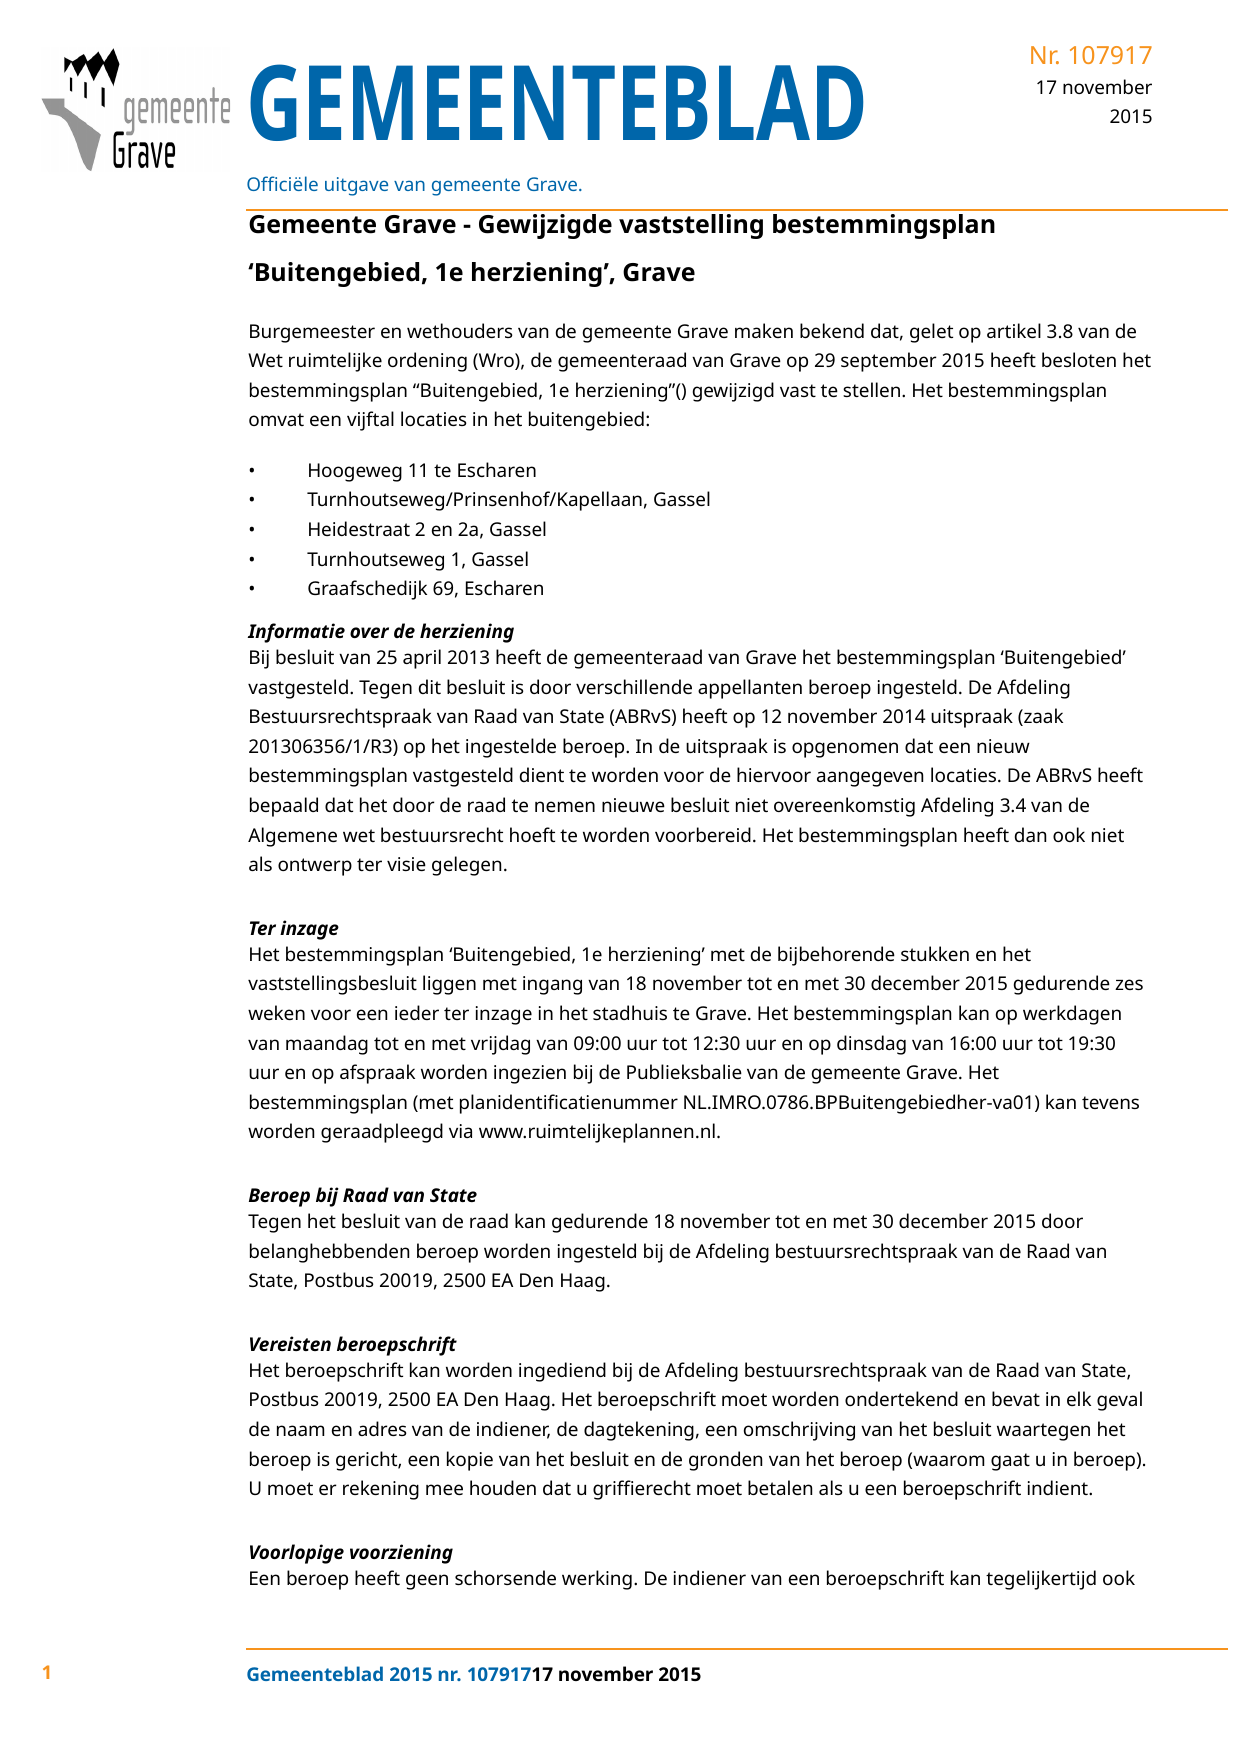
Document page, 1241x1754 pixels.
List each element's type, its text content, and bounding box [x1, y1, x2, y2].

list Heidestraat 2 en 2a, Gassel [248, 516, 1152, 542]
list Graafschedijk 69, Escharen [248, 575, 1152, 601]
list Hoogeweg 11 te Escharen [248, 457, 1152, 483]
picture [41, 47, 231, 172]
text Gemeente Grave - Gewijzigde vaststelling bestemmingsplan ‘Buitengebied, 1e herziening’, Grave [248, 211, 1152, 288]
text Burgemeester en wethouders van de gemeente Grave maken bekend dat, gelet op artikel 3.8 van de Wet ruimtelijke ordening (Wro), de gemeenteraad van Grave op 29 september 2015 heeft besloten het bestemmingsplan “Buitengebied, 1e herziening”() gewijzigd vast te stellen. Het bestemmingsplan omvat een vijftal locaties in het buitengebied: [248, 318, 1152, 432]
text Ter inzage [248, 915, 1152, 941]
text Voorlopige voorziening [248, 1539, 1152, 1565]
text Beroep bij Raad van State [248, 1182, 1152, 1208]
text Het bestemmingsplan ‘Buitengebied, 1e herziening’ met de bijbehorende stukken en het vaststellingsbesluit liggen met ingang van 18 november tot en met 30 december 2015 gedurende zes weken voor een ieder ter inzage in het stadhuis te Grave. Het bestemmingsplan kan op werkdagen van maandag tot en met vrijdag van 09:00 uur tot 12:30 uur en op dinsdag van 16:00 uur tot 19:30 uur en op afspraak worden ingezien bij de Publieksbalie van de gemeente Grave. Het bestemmingsplan (met planidentificatienummer NL.IMRO.0786.BPBuitengebiedher-va01) kan tevens worden geraadpleegd via www.ruimtelijkeplannen.nl. [248, 941, 1152, 1144]
text Tegen het besluit van de raad kan gedurende 18 november tot en met 30 december 2015 door belanghebbenden beroep worden ingesteld bij de Afdeling bestuursrechtspraak van de Raad van State, Postbus 20019, 2500 EA Den Haag. [248, 1208, 1152, 1293]
text Een beroep heeft geen schorsende werking. De indiener van een beroepschrift kan tegelijkertijd ook [248, 1565, 1152, 1591]
list Turnhoutseweg/Prinsenhof/Kapellaan, Gassel [248, 487, 1152, 512]
text Vereisten beroepschrift [248, 1331, 1152, 1357]
list Turnhoutseweg 1, Gassel [248, 546, 1152, 572]
text Bij besluit van 25 april 2013 heeft de gemeenteraad van Grave het bestemmingsplan ‘Buitengebied’ vastgesteld. Tegen dit besluit is door verschillende appellanten beroep ingesteld. De Afdeling Bestuursrechtspraak van Raad van State (ABRvS) heeft op 12 november 2014 uitspraak (zaak 201306356/1/R3) op het ingestelde beroep. In de uitspraak is opgenomen dat een nieuw bestemmingsplan vastgesteld dient te worden voor de hiervoor aangegeven locaties. De ABRvS heeft bepaald dat het door de raad te nemen nieuwe besluit niet overeenkomstig Afdeling 3.4 van de Algemene wet bestuursrecht hoeft te worden voorbereid. Het bestemmingsplan heeft dan ook niet als ontwerp ter visie gelegen. [248, 644, 1152, 877]
text Informatie over de herziening [248, 618, 1152, 644]
text Het beroepschrift kan worden ingediend bij de Afdeling bestuursrechtspraak van de Raad van State, Postbus 20019, 2500 EA Den Haag. Het beroepschrift moet worden ondertekend en bevat in elk geval de naam en adres van de indiener, de dagtekening, een omschrijving van het besluit waartegen het beroep is gericht, een kopie van het besluit en de gronden van het beroep (waarom gaat u in beroep). U moet er rekening mee houden dat u griffierecht moet betalen als u een beroepschrift indient. [248, 1357, 1152, 1501]
